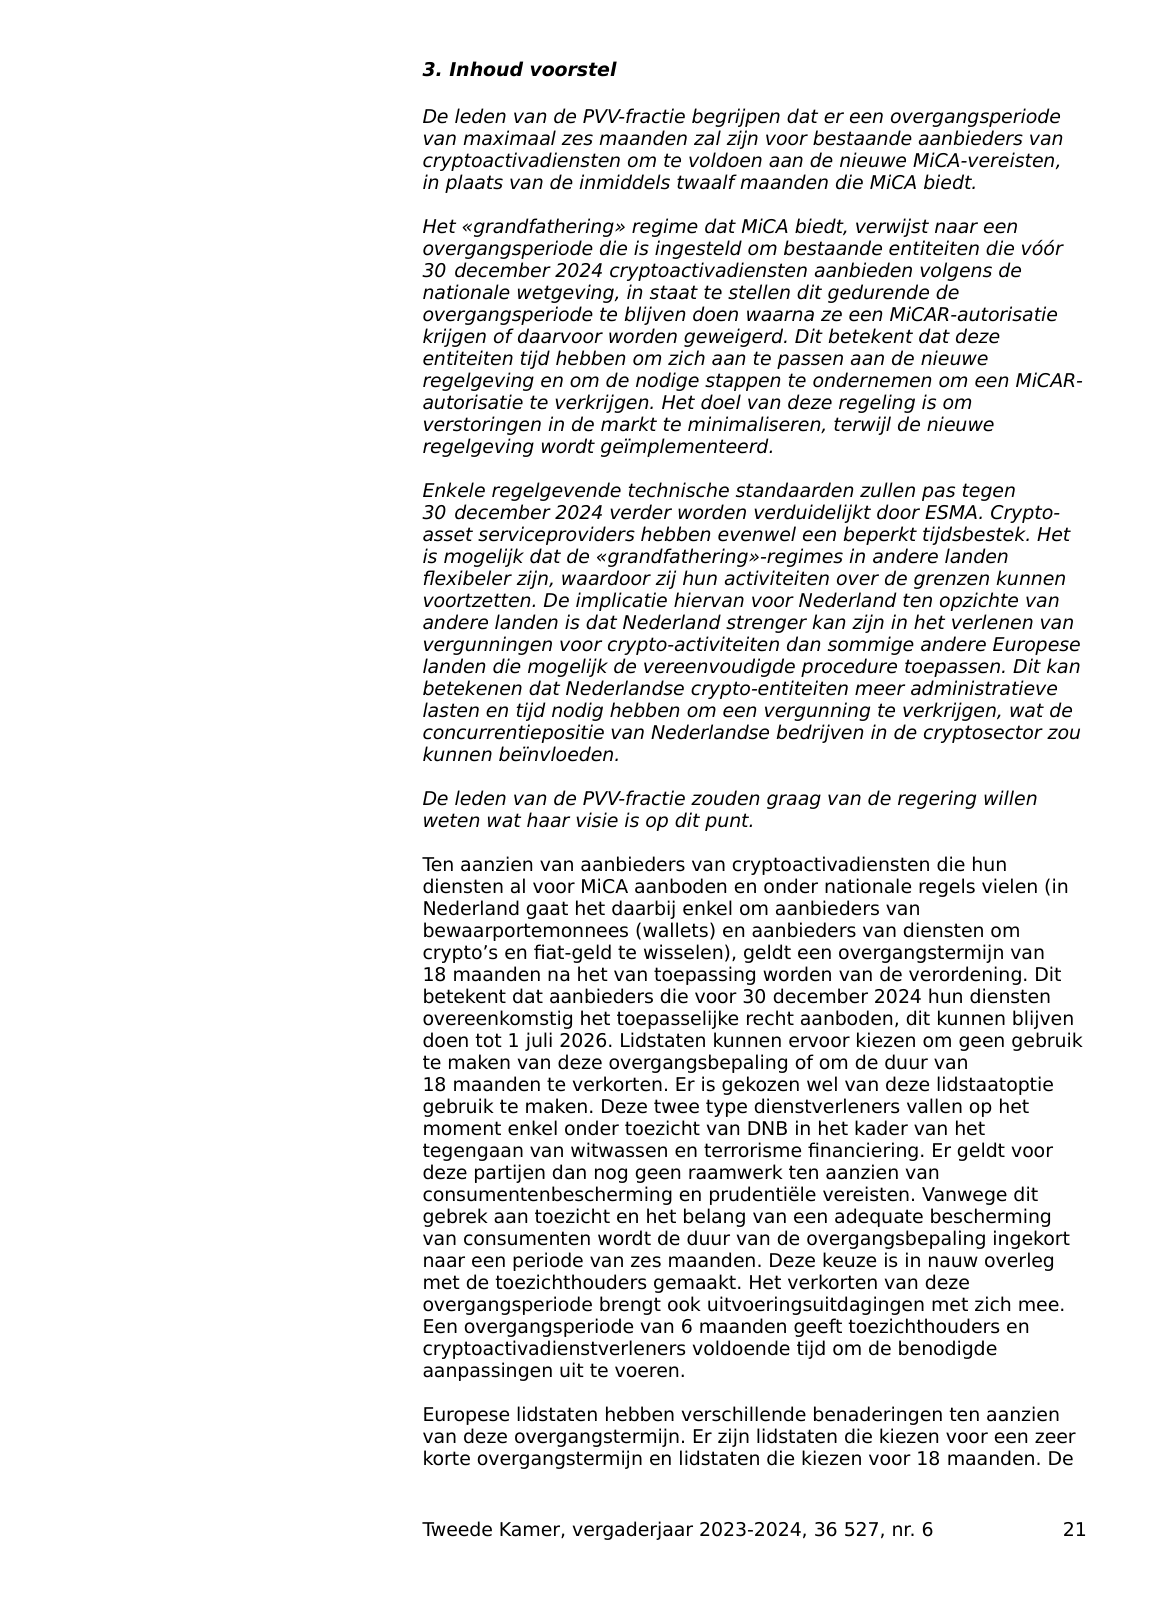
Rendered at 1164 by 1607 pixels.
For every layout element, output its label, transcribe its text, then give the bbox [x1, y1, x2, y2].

text Ten aanzien van aanbieders van cryptoactivadiensten die hun diensten al voor MiCA aanboden en onder nationale regels vielen (in Nederland gaat het daarbij enkel om aanbieders van bewaarportemonnees (wallets) en aanbieders van diensten om crypto’s en fiat-geld te wisselen), geldt een overgangstermijn van 18 maanden na het van toepassing worden van de verordening. Dit betekent dat aanbieders die voor 30 december 2024 hun diensten overeenkomstig het toepasselijke recht aanboden, dit kunnen blijven doen tot 1 juli 2026. Lidstaten kunnen ervoor kiezen om geen gebruik te maken van deze overgangsbepaling of om de duur van 18 maanden te verkorten. Er is gekozen wel van deze lidstaatoptie gebruik te maken. Deze twee type dienstverleners vallen op het moment enkel onder toezicht van DNB in het kader van het tegengaan van witwassen en terrorisme financiering. Er geldt voor deze partijen dan nog geen raamwerk ten aanzien van consumentenbescherming en prudentiële vereisten. Vanwege dit gebrek aan toezicht en het belang van een adequate bescherming van consumenten wordt de duur van de overgangsbepaling ingekort naar een periode van zes maanden. Deze keuze is in nauw overleg met de toezichthouders gemaakt. Het verkorten van deze overgangsperiode brengt ook uitvoeringsuitdagingen met zich mee. Een overgangsperiode van 6 maanden geeft toezichthouders en cryptoactivadienstverleners voldoende tijd om de benodigde aanpassingen uit te voeren. [422, 854, 1087, 1382]
text Het «grandfathering» regime dat MiCA biedt, verwijst naar een overgangsperiode die is ingesteld om bestaande entiteiten die vóór 30 december 2024 cryptoactivadiensten aanbieden volgens de nationale wetgeving, in staat te stellen dit gedurende de overgangsperiode te blijven doen waarna ze een MiCAR-autorisatie krijgen of daarvoor worden geweigerd. Dit betekent dat deze entiteiten tijd hebben om zich aan te passen aan de nieuwe regelgeving en om de nodige stappen te ondernemen om een MiCAR-autorisatie te verkrijgen. Het doel van deze regeling is om verstoringen in de markt te minimaliseren, terwijl de nieuwe regelgeving wordt geïmplementeerd. [422, 216, 1087, 458]
text De leden van de PVV-fractie zouden graag van de regering willen weten wat haar visie is op dit punt. [422, 788, 1087, 832]
text Europese lidstaten hebben verschillende benaderingen ten aanzien van deze overgangstermijn. Er zijn lidstaten die kiezen voor een zeer korte overgangstermijn en lidstaten die kiezen voor 18 maanden. De [422, 1404, 1087, 1470]
subtitle 3. Inhoud voorstel [422, 59, 1087, 81]
text De leden van de PVV-fractie begrijpen dat er een overgangsperiode van maximaal zes maanden zal zijn voor bestaande aanbieders van cryptoactivadiensten om te voldoen aan de nieuwe MiCA-vereisten, in plaats van de inmiddels twaalf maanden die MiCA biedt. [422, 106, 1087, 194]
text Enkele regelgevende technische standaarden zullen pas tegen 30 december 2024 verder worden verduidelijkt door ESMA. Crypto-asset serviceproviders hebben evenwel een beperkt tijdsbestek. Het is mogelijk dat de «grandfathering»-regimes in andere landen flexibeler zijn, waardoor zij hun activiteiten over de grenzen kunnen voortzetten. De implicatie hiervan voor Nederland ten opzichte van andere landen is dat Nederland strenger kan zijn in het verlenen van vergunningen voor crypto-activiteiten dan sommige andere Europese landen die mogelijk de vereenvoudigde procedure toepassen. Dit kan betekenen dat Nederlandse crypto-entiteiten meer administratieve lasten en tijd nodig hebben om een vergunning te verkrijgen, wat de concurrentiepositie van Nederlandse bedrijven in de cryptosector zou kunnen beïnvloeden. [422, 480, 1087, 766]
